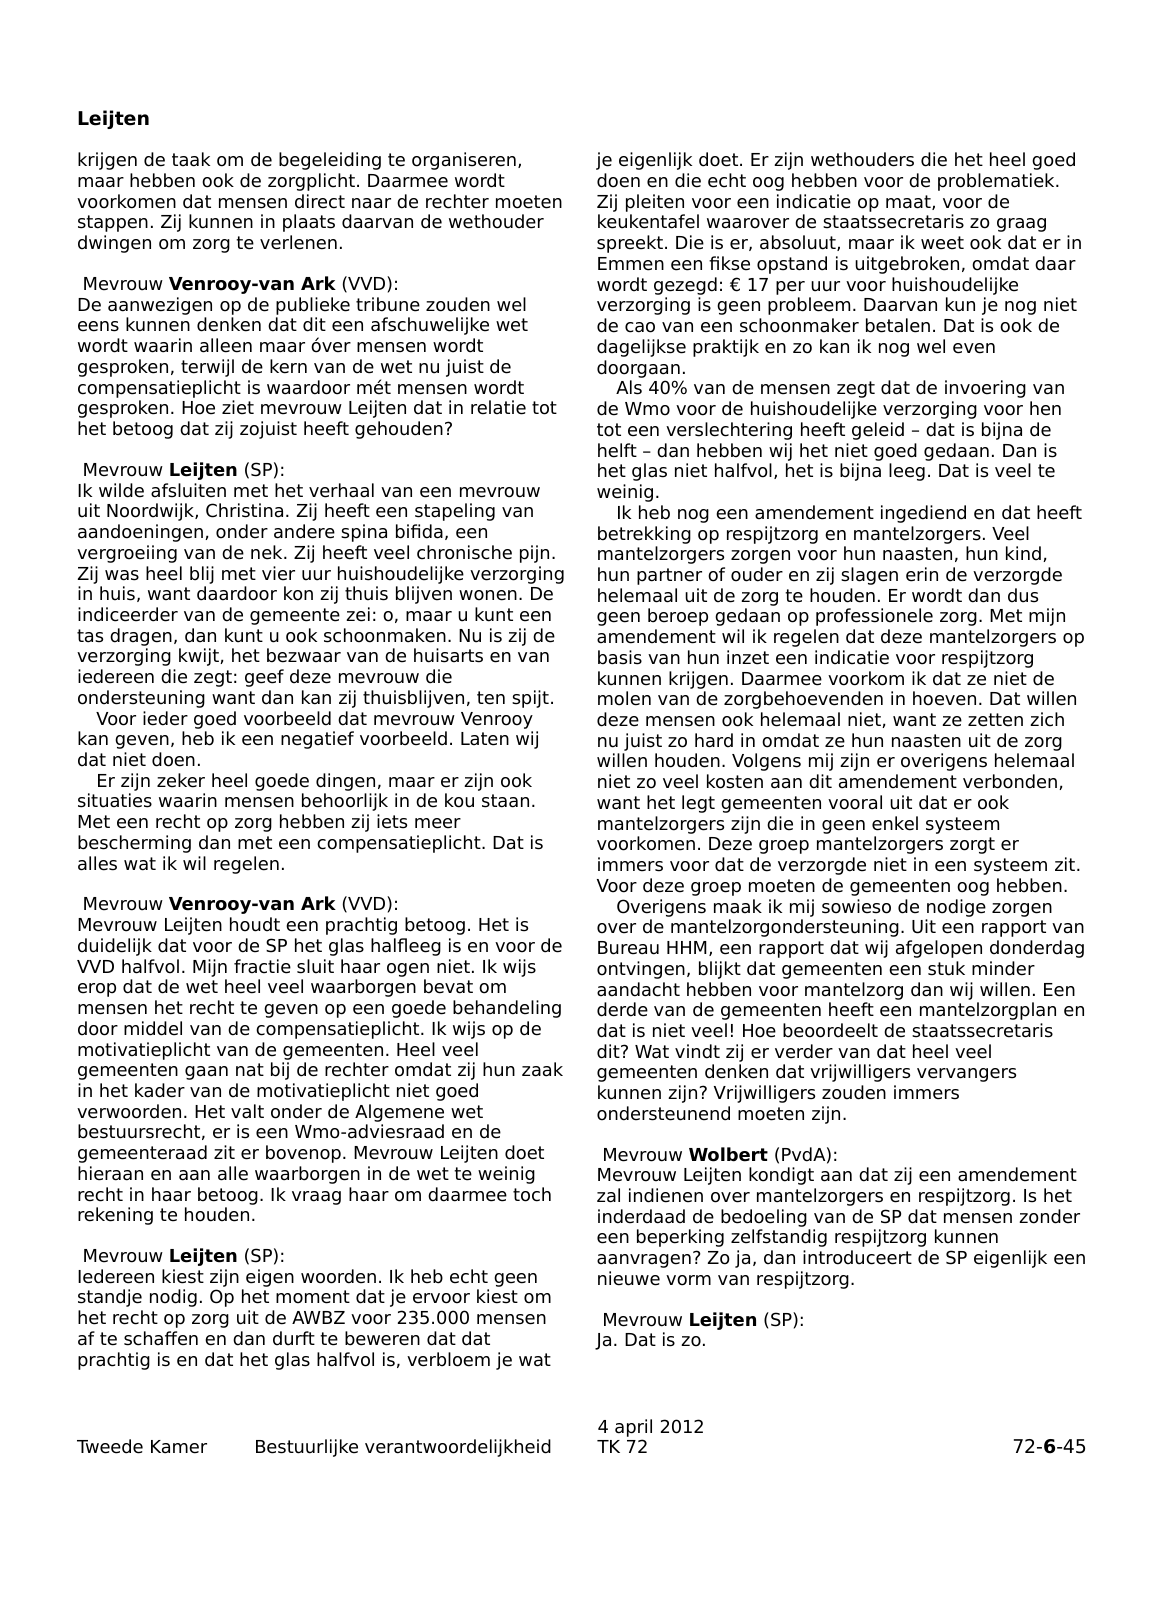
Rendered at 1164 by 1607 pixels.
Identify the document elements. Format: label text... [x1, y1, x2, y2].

text Mevrouw Leijten kondigt aan dat zij een amendement zal indienen over mantelzorgers en respijtzorg. Is het inderdaad de bedoeling van de SP dat mensen zonder een beperking zelfstandig respijtzorg kunnen aanvragen? Zo ja, dan introduceert de SP eigenlijk een nieuwe vorm van respijtzorg. [596, 1165, 1087, 1289]
text Als 40% van de mensen zegt dat de invoering van de Wmo voor de huishoudelijke verzorging voor hen tot een verslechtering heeft geleid – dat is bijna de helft – dan hebben wij het niet goed gedaan. Dan is het glas niet halfvol, het is bijna leeg. Dat is veel te weinig. [596, 378, 1087, 503]
text Ik heb nog een amendement ingediend en dat heeft betrekking op respijtzorg en mantelzorgers. Veel mantelzorgers zorgen voor hun naasten, hun kind, hun partner of ouder en zij slagen erin de verzorgde helemaal uit de zorg te houden. Er wordt dan dus geen beroep gedaan op professionele zorg. Met mijn amendement wil ik regelen dat deze mantelzorgers op basis van hun inzet een indicatie voor respijtzorg kunnen krijgen. Daarmee voorkom ik dat ze niet de molen van de zorgbehoevenden in hoeven. Dat willen deze mensen ook helemaal niet, want ze zetten zich nu juist zo hard in omdat ze hun naasten uit de zorg willen houden. Volgens mij zijn er overigens helemaal niet zo veel kosten aan dit amendement verbonden, want het legt gemeenten vooral uit dat er ook mantelzorgers zijn die in geen enkel systeem voorkomen. Deze groep mantelzorgers zorgt er immers voor dat de verzorgde niet in een systeem zit. Voor deze groep moeten de gemeenten oog hebben. [596, 503, 1087, 896]
text Overigens maak ik mij sowieso de nodige zorgen over de mantelzorgondersteuning. Uit een rapport van Bureau HHM, een rapport dat wij afgelopen donderdag ontvingen, blijkt dat gemeenten een stuk minder aandacht hebben voor mantelzorg dan wij willen. Een derde van de gemeenten heeft een mantelzorgplan en dat is niet veel! Hoe beoordeelt de staatssecretaris dit? Wat vindt zij er verder van dat heel veel gemeenten denken dat vrijwilligers vervangers kunnen zijn? Vrijwilligers zouden immers ondersteunend moeten zijn. [596, 896, 1087, 1124]
text Mevrouw Leijten (SP): [77, 1246, 567, 1267]
text je eigenlijk doet. Er zijn wethouders die het heel goed doen en die echt oog hebben voor de problematiek. Zij pleiten voor een indicatie op maat, voor de keukentafel waarover de staatssecretaris zo graag spreekt. Die is er, absoluut, maar ik weet ook dat er in Emmen een fikse opstand is uitgebroken, omdat daar wordt gezegd: € 17 per uur voor huishoudelijke verzorging is geen probleem. Daarvan kun je nog niet de cao van een schoonmaker betalen. Dat is ook de dagelijkse praktijk en zo kan ik nog wel even doorgaan. [596, 150, 1087, 378]
text Mevrouw Leijten houdt een prachtig betoog. Het is duidelijk dat voor de SP het glas halfleeg is en voor de VVD halfvol. Mijn fractie sluit haar ogen niet. Ik wijs erop dat de wet heel veel waarborgen bevat om mensen het recht te geven op een goede behandeling door middel van de compensatieplicht. Ik wijs op de motivatieplicht van de gemeenten. Heel veel gemeenten gaan nat bij de rechter omdat zij hun zaak in het kader van de motivatieplicht niet goed verwoorden. Het valt onder de Algemene wet bestuursrecht, er is een Wmo-adviesraad en de gemeenteraad zit er bovenop. Mevrouw Leijten doet hieraan en aan alle waarborgen in de wet te weinig recht in haar betoog. Ik vraag haar om daarmee toch rekening te houden. [77, 915, 567, 1226]
text Ik wilde afsluiten met het verhaal van een mevrouw uit Noordwijk, Christina. Zij heeft een stapeling van aandoeningen, onder andere spina bifida, een vergroeiing van de nek. Zij heeft veel chronische pijn. Zij was heel blij met vier uur huishoudelijke verzorging in huis, want daardoor kon zij thuis blijven wonen. De indiceerder van de gemeente zei: o, maar u kunt een tas dragen, dan kunt u ook schoonmaken. Nu is zij de verzorging kwijt, het bezwaar van de huisarts en van iedereen die zegt: geef deze mevrouw die ondersteuning want dan kan zij thuisblijven, ten spijt. [77, 480, 567, 708]
text krijgen de taak om de begeleiding te organiseren, maar hebben ook de zorgplicht. Daarmee wordt voorkomen dat mensen direct naar de rechter moeten stappen. Zij kunnen in plaats daarvan de wethouder dwingen om zorg te verlenen. [77, 150, 567, 254]
text Mevrouw Venrooy-van Ark (VVD): [77, 894, 567, 915]
text Mevrouw Venrooy-van Ark (VVD): [77, 274, 567, 294]
text Ja. Dat is zo. [596, 1330, 1087, 1351]
text Mevrouw Wolbert (PvdA): [596, 1144, 1087, 1165]
text Iedereen kiest zijn eigen woorden. Ik heb echt geen standje nodig. Op het moment dat je ervoor kiest om het recht op zorg uit de AWBZ voor 235.000 mensen af te schaffen en dan durft te beweren dat dat prachtig is en dat het glas halfvol is, verbloem je wat [77, 1267, 567, 1370]
text Voor ieder goed voorbeeld dat mevrouw Venrooy kan geven, heb ik een negatief voorbeeld. Laten wij dat niet doen. [77, 708, 567, 771]
text De aanwezigen op de publieke tribune zouden wel eens kunnen denken dat dit een afschuwelijke wet wordt waarin alleen maar óver mensen wordt gesproken, terwijl de kern van de wet nu juist de compensatieplicht is waardoor mét mensen wordt gesproken. Hoe ziet mevrouw Leijten dat in relatie tot het betoog dat zij zojuist heeft gehouden? [77, 294, 567, 440]
text Mevrouw Leijten (SP): [77, 460, 567, 480]
text Er zijn zeker heel goede dingen, maar er zijn ook situaties waarin mensen behoorlijk in de kou staan. Met een recht op zorg hebben zij iets meer bescherming dan met een compensatieplicht. Dat is alles wat ik wil regelen. [77, 771, 567, 874]
text Mevrouw Leijten (SP): [596, 1309, 1087, 1330]
